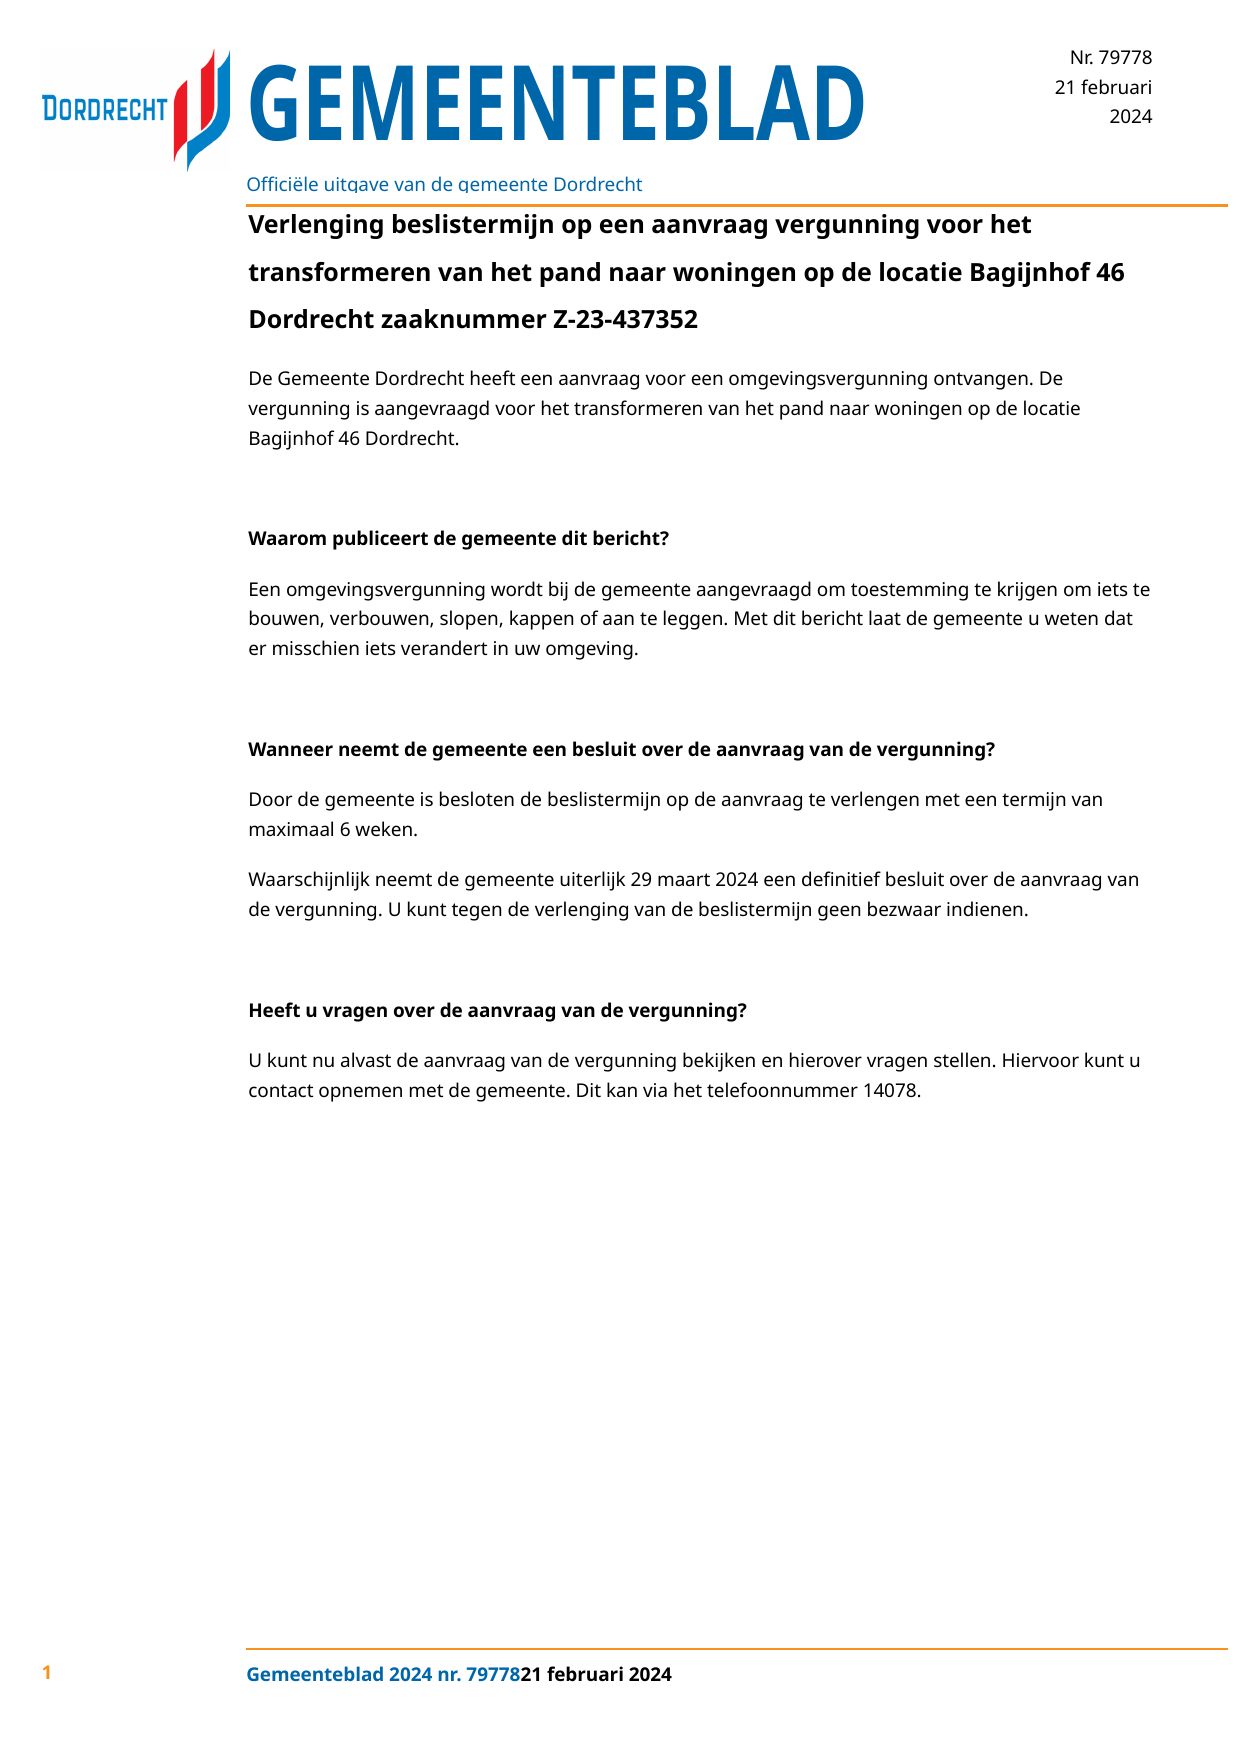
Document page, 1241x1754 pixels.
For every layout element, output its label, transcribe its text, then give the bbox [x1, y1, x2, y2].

text Waarschijnlijk neemt de gemeente uiterlijk 29 maart 2024 een definitief besluit over de aanvraag van de vergunning. U kunt tegen de verlenging van de beslistermijn geen bezwaar indienen. [248, 866, 1152, 922]
text Wanneer neemt de gemeente een besluit over de aanvraag van de vergunning? [248, 736, 1152, 762]
text U kunt nu alvast de aanvraag van de vergunning bekijken en hierover vragen stellen. Hiervoor kunt u contact opnemen met de gemeente. Dit kan via het telefoonnummer 14078. [248, 1047, 1152, 1102]
picture [41, 47, 231, 172]
text Heeft u vragen over de aanvraag van de vergunning? [248, 997, 1152, 1022]
text De Gemeente Dordrecht heeft een aanvraag voor een omgevingsvergunning ontvangen. De vergunning is aangevraagd voor het transformeren van het pand naar woningen op de locatie Bagijnhof 46 Dordrecht. [248, 366, 1152, 450]
text Waarom publiceert de gemeente dit bericht? [248, 526, 1152, 551]
text Verlenging beslistermijn op een aanvraag vergunning voor het transformeren van het pand naar woningen op de locatie Bagijnhof 46 Dordrecht zaaknummer Z-23-437352 [248, 207, 1152, 336]
text Door de gemeente is besloten de beslistermijn op de aanvraag te verlengen met een termijn van maximaal 6 weken. [248, 786, 1152, 842]
text Een omgevingsvergunning wordt bij de gemeente aangevraagd om toestemming te krijgen om iets te bouwen, verbouwen, slopen, kappen of aan te leggen. Met dit bericht laat de gemeente u weten dat er misschien iets verandert in uw omgeving. [248, 576, 1152, 661]
